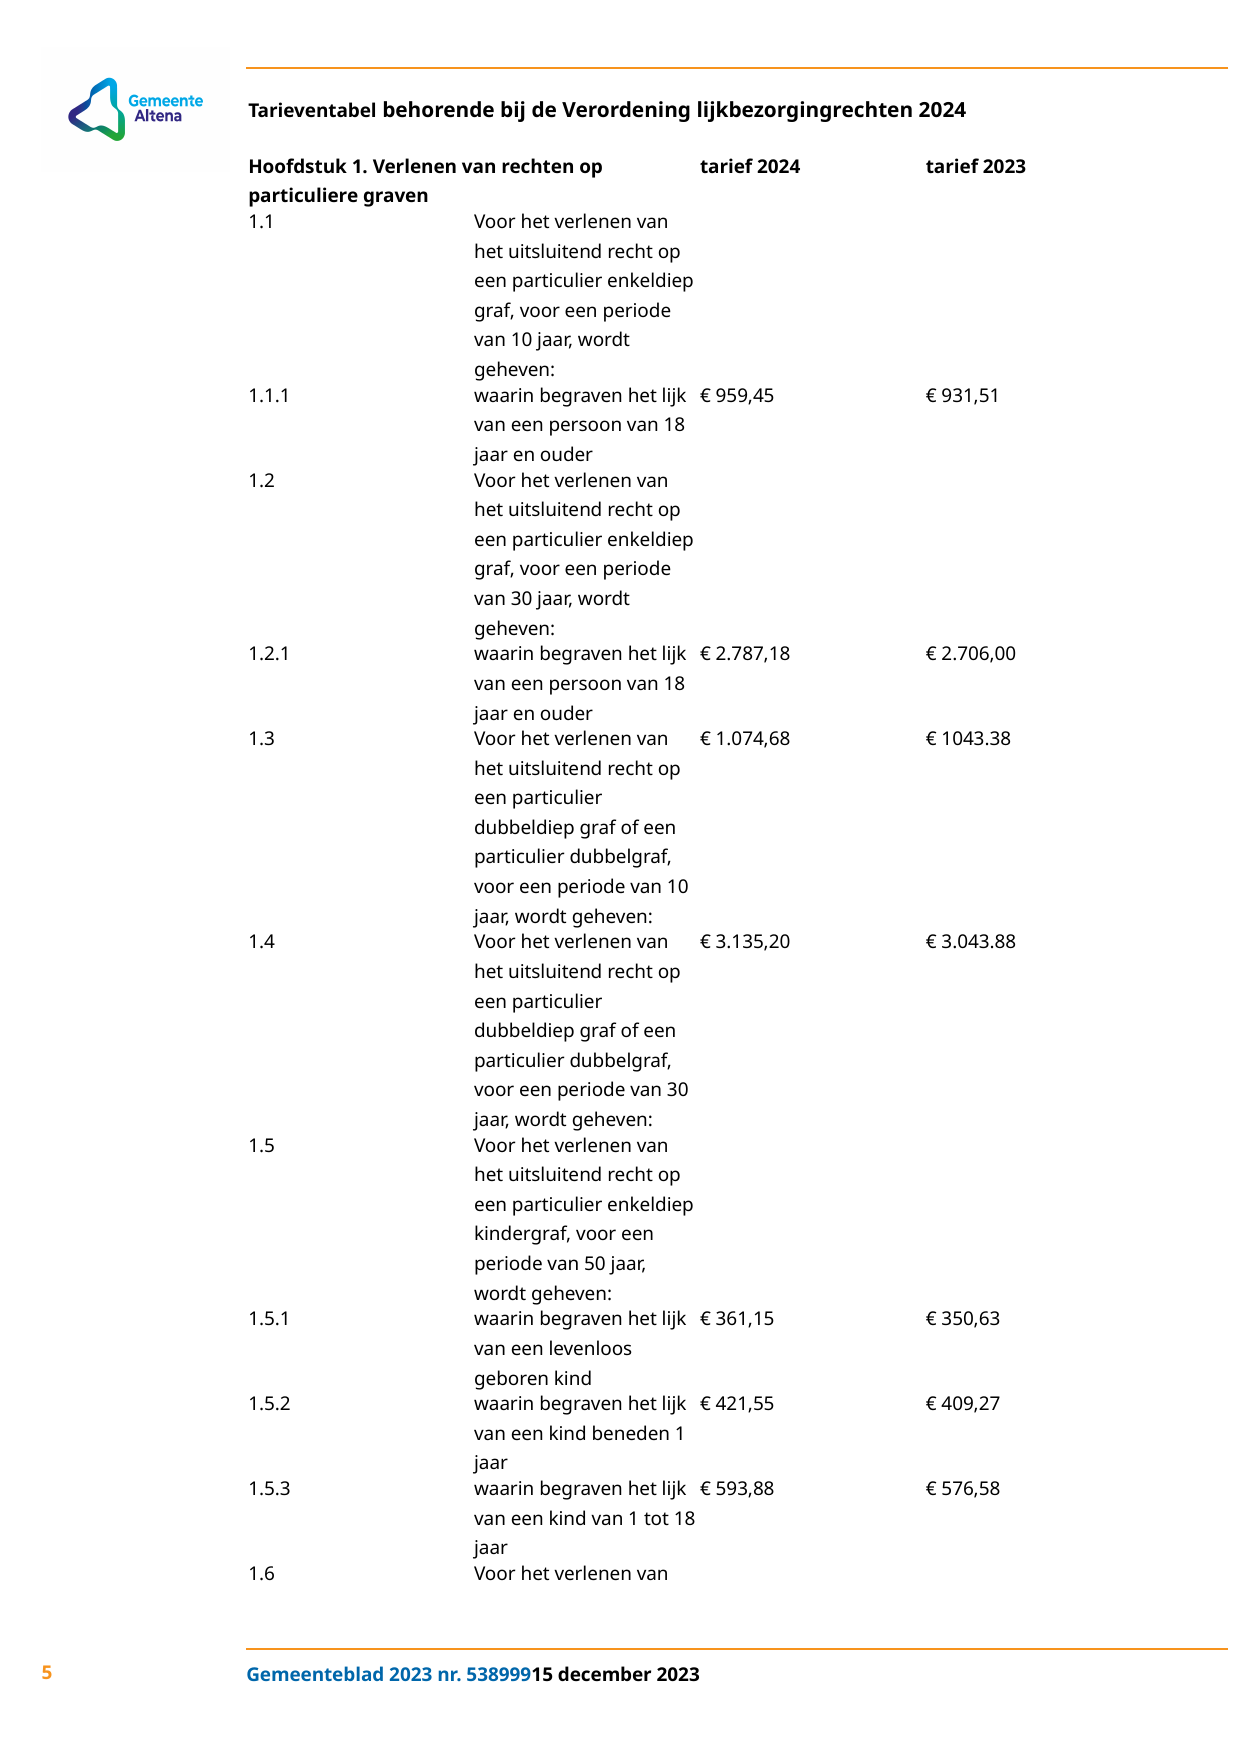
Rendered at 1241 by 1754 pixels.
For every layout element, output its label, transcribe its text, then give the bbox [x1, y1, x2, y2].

table_cell 1.5 [248, 1132, 474, 1306]
table_cell € 3.135,20 [700, 929, 926, 1132]
table_cell 1.5.3 [248, 1475, 474, 1560]
table_cell 1.6 [248, 1560, 474, 1586]
table_cell Voor het verlenen van het uitsluitend recht op een particulier dubbeldiep graf of een particulier dubbelgraf, voor een periode van 10 jaar, wordt geheven: [474, 725, 700, 929]
table_cell Voor het verlenen van het uitsluitend recht op een particulier enkeldiep kindergraf, voor een periode van 50 jaar, wordt geheven: [474, 1132, 700, 1306]
table_cell waarin begraven het lijk van een persoon van 18 jaar en ouder [474, 641, 700, 725]
table_cell 1.3 [248, 725, 474, 929]
table_cell 1.1.1 [248, 382, 474, 467]
table_cell Voor het verlenen van het uitsluitend recht op een particulier dubbeldiep graf of een particulier dubbelgraf, voor een periode van 30 jaar, wordt geheven: [474, 929, 700, 1132]
table_cell waarin begraven het lijk van een kind van 1 tot 18 jaar [474, 1475, 700, 1560]
table_cell € 1043.38 [926, 725, 1152, 929]
table_cell waarin begraven het lijk van een persoon van 18 jaar en ouder [474, 382, 700, 467]
table_header Hoofdstuk 1. Verlenen van rechten op particuliere graven [248, 153, 700, 208]
table_cell € 421,55 [700, 1390, 926, 1475]
table_cell [926, 467, 1152, 641]
table_header tarief 2024 [700, 153, 926, 208]
table_header tarief 2023 [926, 153, 1152, 208]
table_cell 1.4 [248, 929, 474, 1132]
table_cell € 593,88 [700, 1475, 926, 1560]
table_cell [926, 208, 1152, 382]
table_cell Voor het verlenen van het uitsluitend recht op een particulier enkeldiep graf, voor een periode van 30 jaar, wordt geheven: [474, 467, 700, 641]
table_cell 1.1 [248, 208, 474, 382]
table_cell 1.5.2 [248, 1390, 474, 1475]
table_cell Voor het verlenen van het uitsluitend recht op een particulier enkeldiep graf, voor een periode van 10 jaar, wordt geheven: [474, 208, 700, 382]
table_cell € 2.706,00 [926, 641, 1152, 725]
table_cell [700, 208, 926, 382]
table_cell [700, 467, 926, 641]
table_cell € 361,15 [700, 1306, 926, 1390]
table_cell 1.2.1 [248, 641, 474, 725]
table_cell waarin begraven het lijk van een kind beneden 1 jaar [474, 1390, 700, 1475]
table_cell € 2.787,18 [700, 641, 926, 725]
table_cell € 1.074,68 [700, 725, 926, 929]
table_cell [926, 1560, 1152, 1586]
table_cell € 576,58 [926, 1475, 1152, 1560]
picture [41, 47, 231, 172]
table_cell € 350,63 [926, 1306, 1152, 1390]
table_cell 1.2 [248, 467, 474, 641]
table_cell waarin begraven het lijk van een levenloos geboren kind [474, 1306, 700, 1390]
table_cell € 3.043.88 [926, 929, 1152, 1132]
text Tarieventabel behorende bij de Verordening lijkbezorgingrechten 2024 [248, 95, 1152, 123]
table_cell [700, 1132, 926, 1306]
table_cell [700, 1560, 926, 1586]
table_cell € 959,45 [700, 382, 926, 467]
table_cell 1.5.1 [248, 1306, 474, 1390]
table_cell Voor het verlenen van [474, 1560, 700, 1586]
table_cell € 931,51 [926, 382, 1152, 467]
table_cell [926, 1132, 1152, 1306]
table_cell € 409,27 [926, 1390, 1152, 1475]
